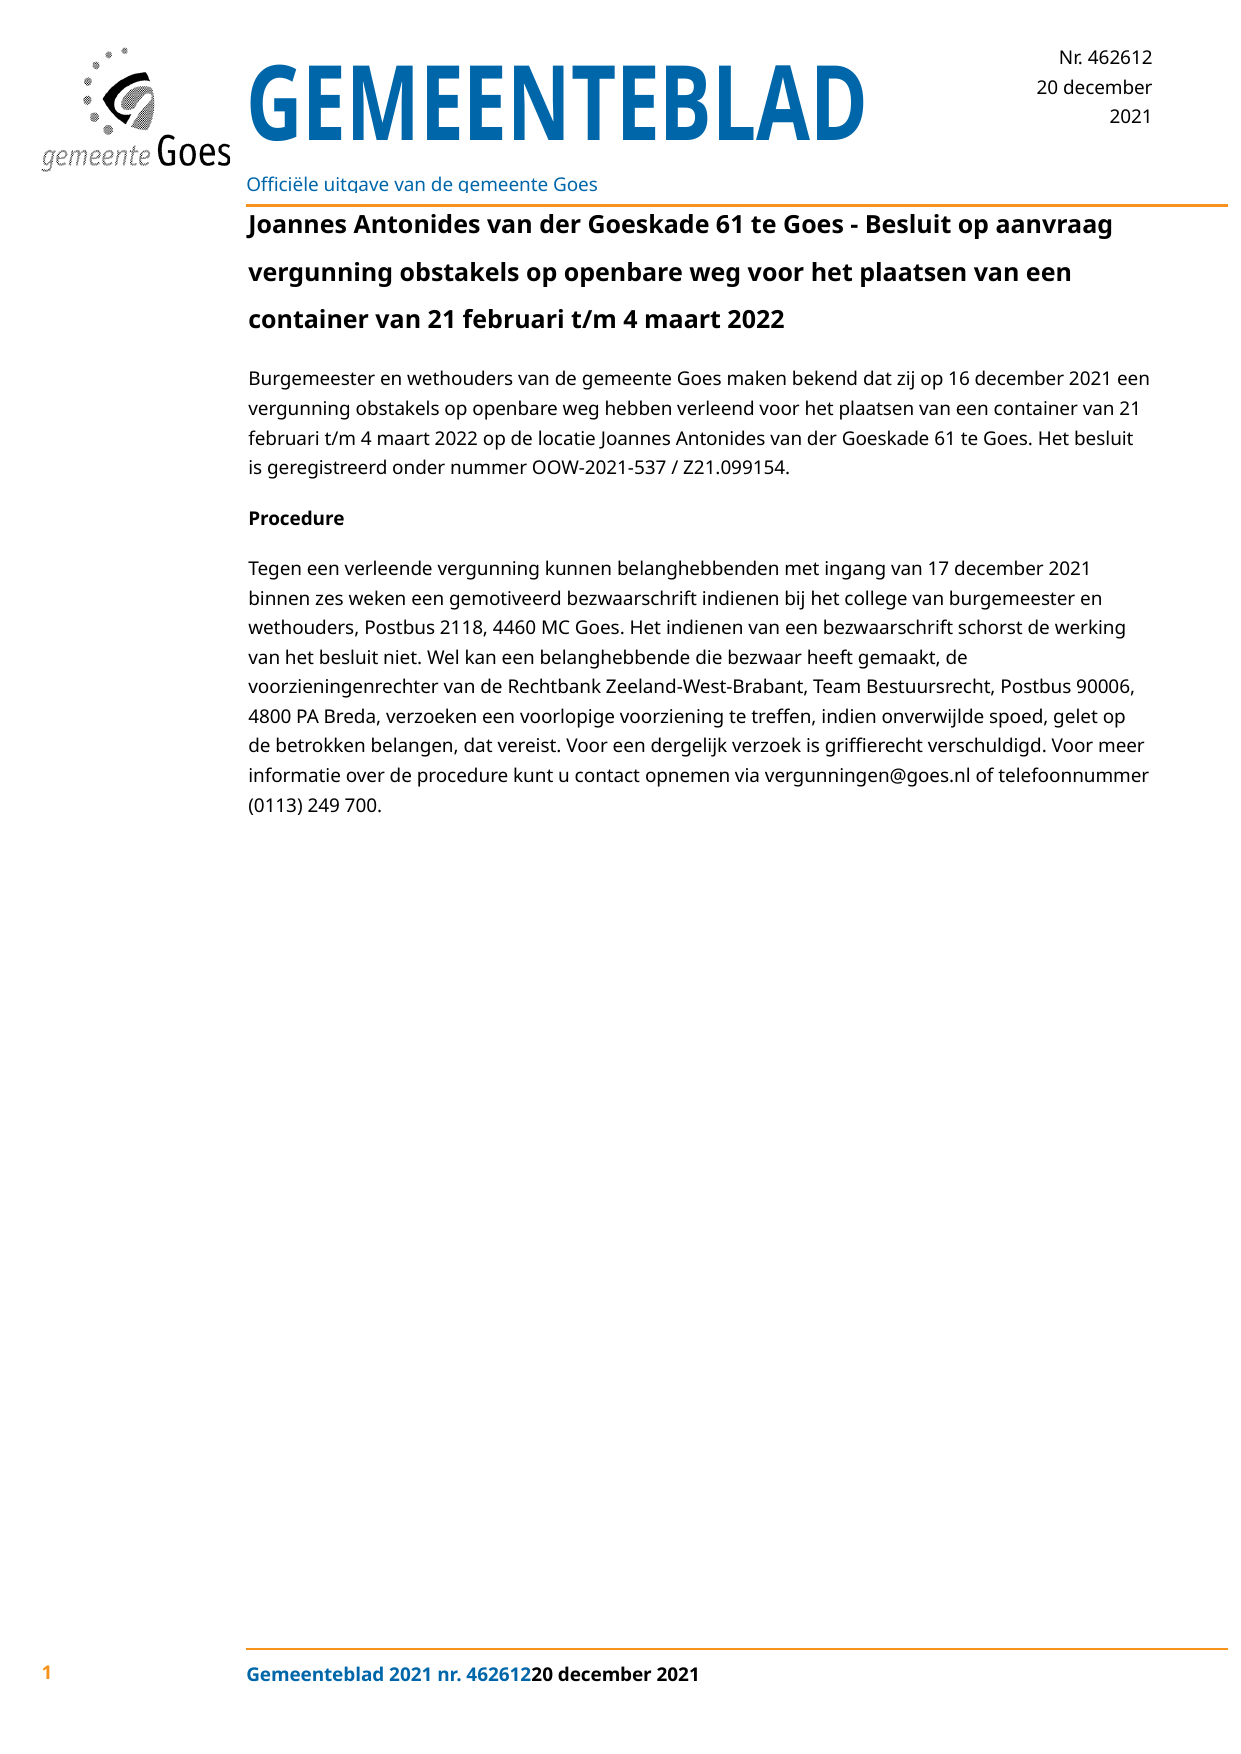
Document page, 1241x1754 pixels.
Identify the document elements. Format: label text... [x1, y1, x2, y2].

text Procedure [248, 505, 1152, 530]
picture [41, 47, 231, 172]
text Burgemeester en wethouders van de gemeente Goes maken bekend dat zij op 16 december 2021 een vergunning obstakels op openbare weg hebben verleend voor het plaatsen van een container van 21 februari t/m 4 maart 2022 op de locatie Joannes Antonides van der Goeskade 61 te Goes. Het besluit is geregistreerd onder nummer OOW-2021-537 / Z21.099154. [248, 366, 1152, 480]
text Joannes Antonides van der Goeskade 61 te Goes - Besluit op aanvraag vergunning obstakels op openbare weg voor het plaatsen van een container van 21 februari t/m 4 maart 2022 [248, 207, 1152, 336]
text Tegen een verleende vergunning kunnen belanghebbenden met ingang van 17 december 2021 binnen zes weken een gemotiveerd bezwaarschrift indienen bij het college van burgemeester en wethouders, Postbus 2118, 4460 MC Goes. Het indienen van een bezwaarschrift schorst de werking van het besluit niet. Wel kan een belanghebbende die bezwaar heeft gemaakt, de voorzieningenrechter van de Rechtbank Zeeland-West-Brabant, Team Bestuursrecht, Postbus 90006, 4800 PA Breda, verzoeken een voorlopige voorziening te treffen, indien onverwijlde spoed, gelet op de betrokken belangen, dat vereist. Voor een dergelijk verzoek is griffierecht verschuldigd. Voor meer informatie over de procedure kunt u contact opnemen via vergunningen@goes.nl of telefoonnummer (0113) 249 700. [248, 555, 1152, 817]
